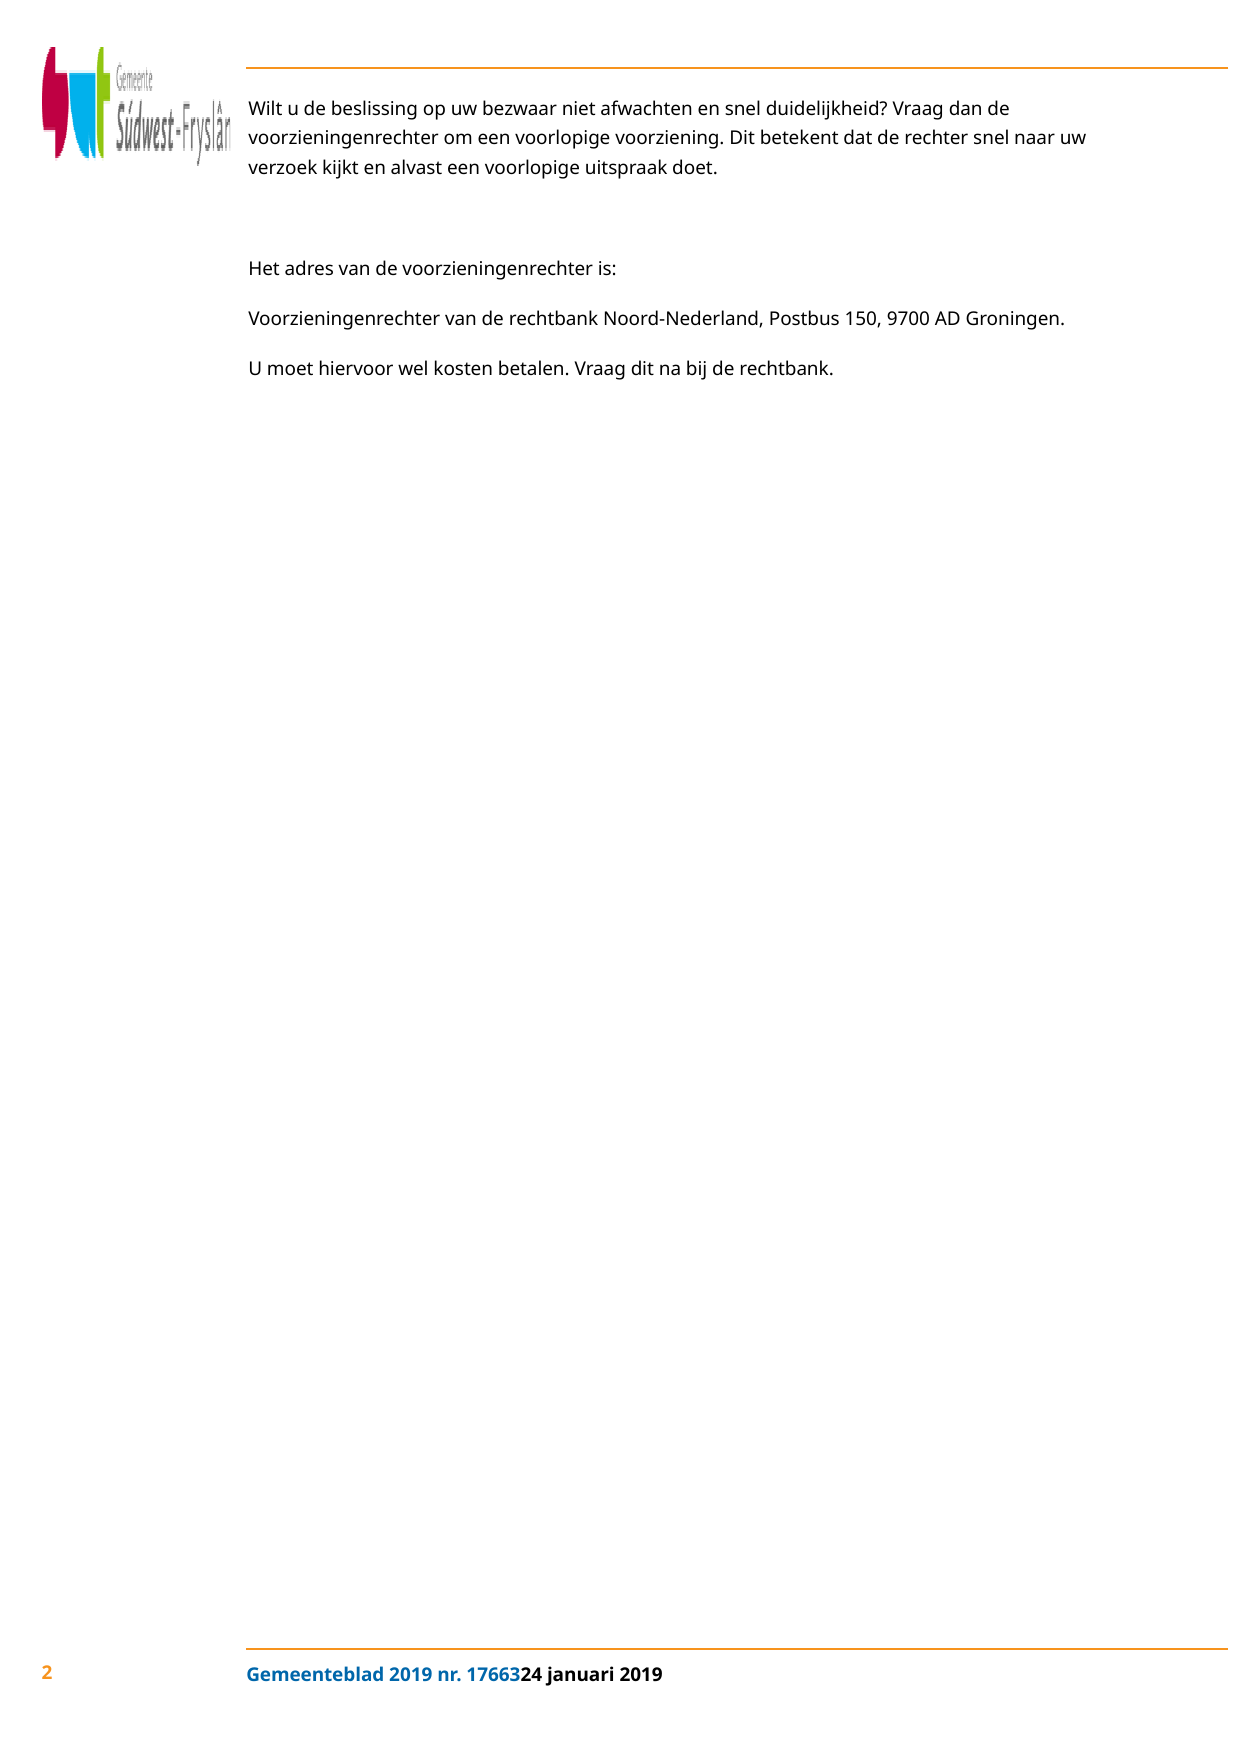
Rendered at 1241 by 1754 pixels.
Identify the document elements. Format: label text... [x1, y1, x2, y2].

text Wilt u de beslissing op uw bezwaar niet afwachten en snel duidelijkheid? Vraag dan de voorzieningenrechter om een voorlopige voorziening. Dit betekent dat de rechter snel naar uw verzoek kijkt en alvast een voorlopige uitspraak doet. [248, 95, 1152, 180]
text Voorzieningenrechter van de rechtbank Noord-Nederland, Postbus 150, 9700 AD Groningen. [248, 305, 1152, 331]
picture [41, 47, 231, 172]
text U moet hiervoor wel kosten betalen. Vraag dit na bij de rechtbank. [248, 356, 1152, 381]
text Het adres van de voorzieningenrechter is: [248, 255, 1152, 281]
